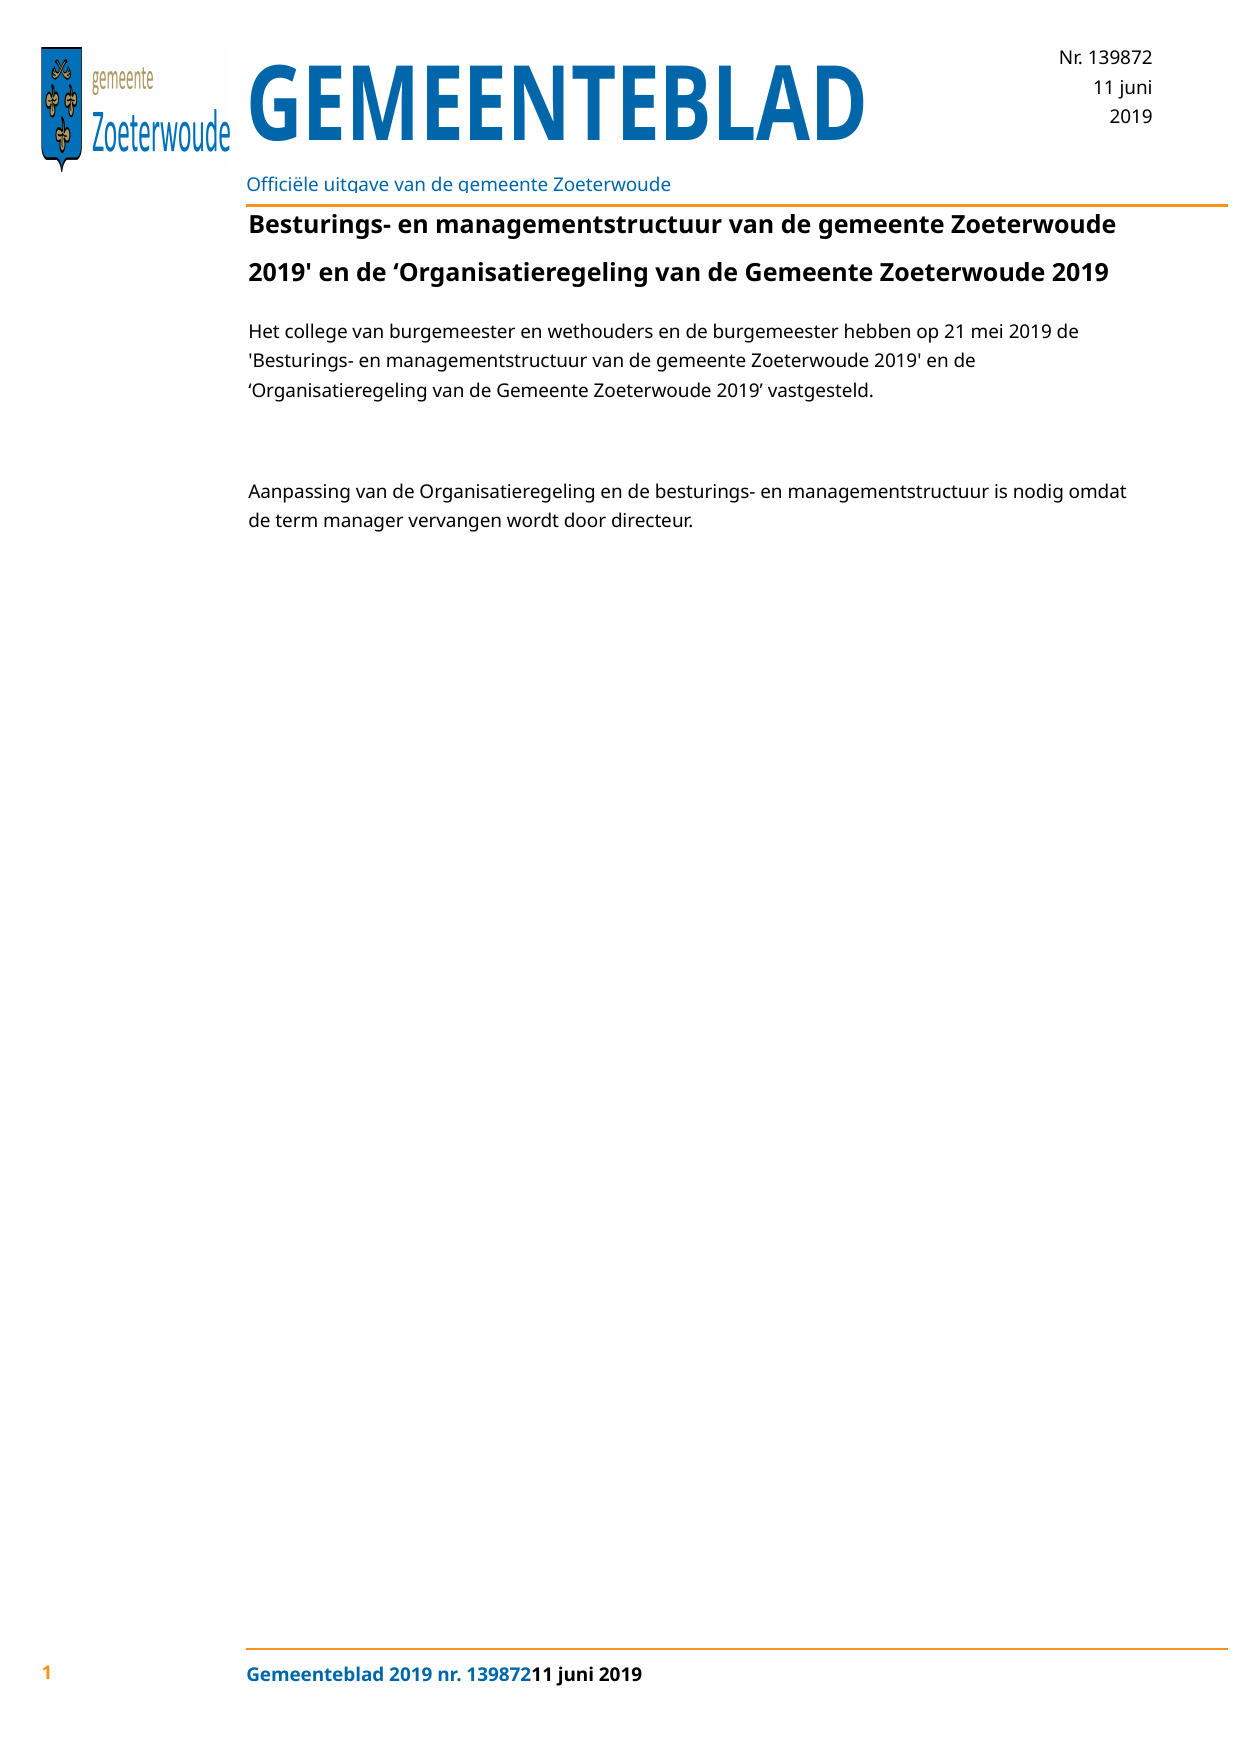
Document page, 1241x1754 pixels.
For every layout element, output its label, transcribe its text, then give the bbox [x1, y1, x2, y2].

text Aanpassing van de Organisatieregeling en de besturings- en managementstructuur is nodig omdat de term manager vervangen wordt door directeur. [248, 478, 1152, 533]
text Het college van burgemeester en wethouders en de burgemeester hebben op 21 mei 2019 de 'Besturings- en managementstructuur van de gemeente Zoeterwoude 2019' en de ‘Organisatieregeling van de Gemeente Zoeterwoude 2019’ vastgesteld. [248, 318, 1152, 403]
text Besturings- en managementstructuur van de gemeente Zoeterwoude 2019' en de ‘Organisatieregeling van de Gemeente Zoeterwoude 2019 [248, 207, 1152, 288]
picture [41, 47, 231, 172]
